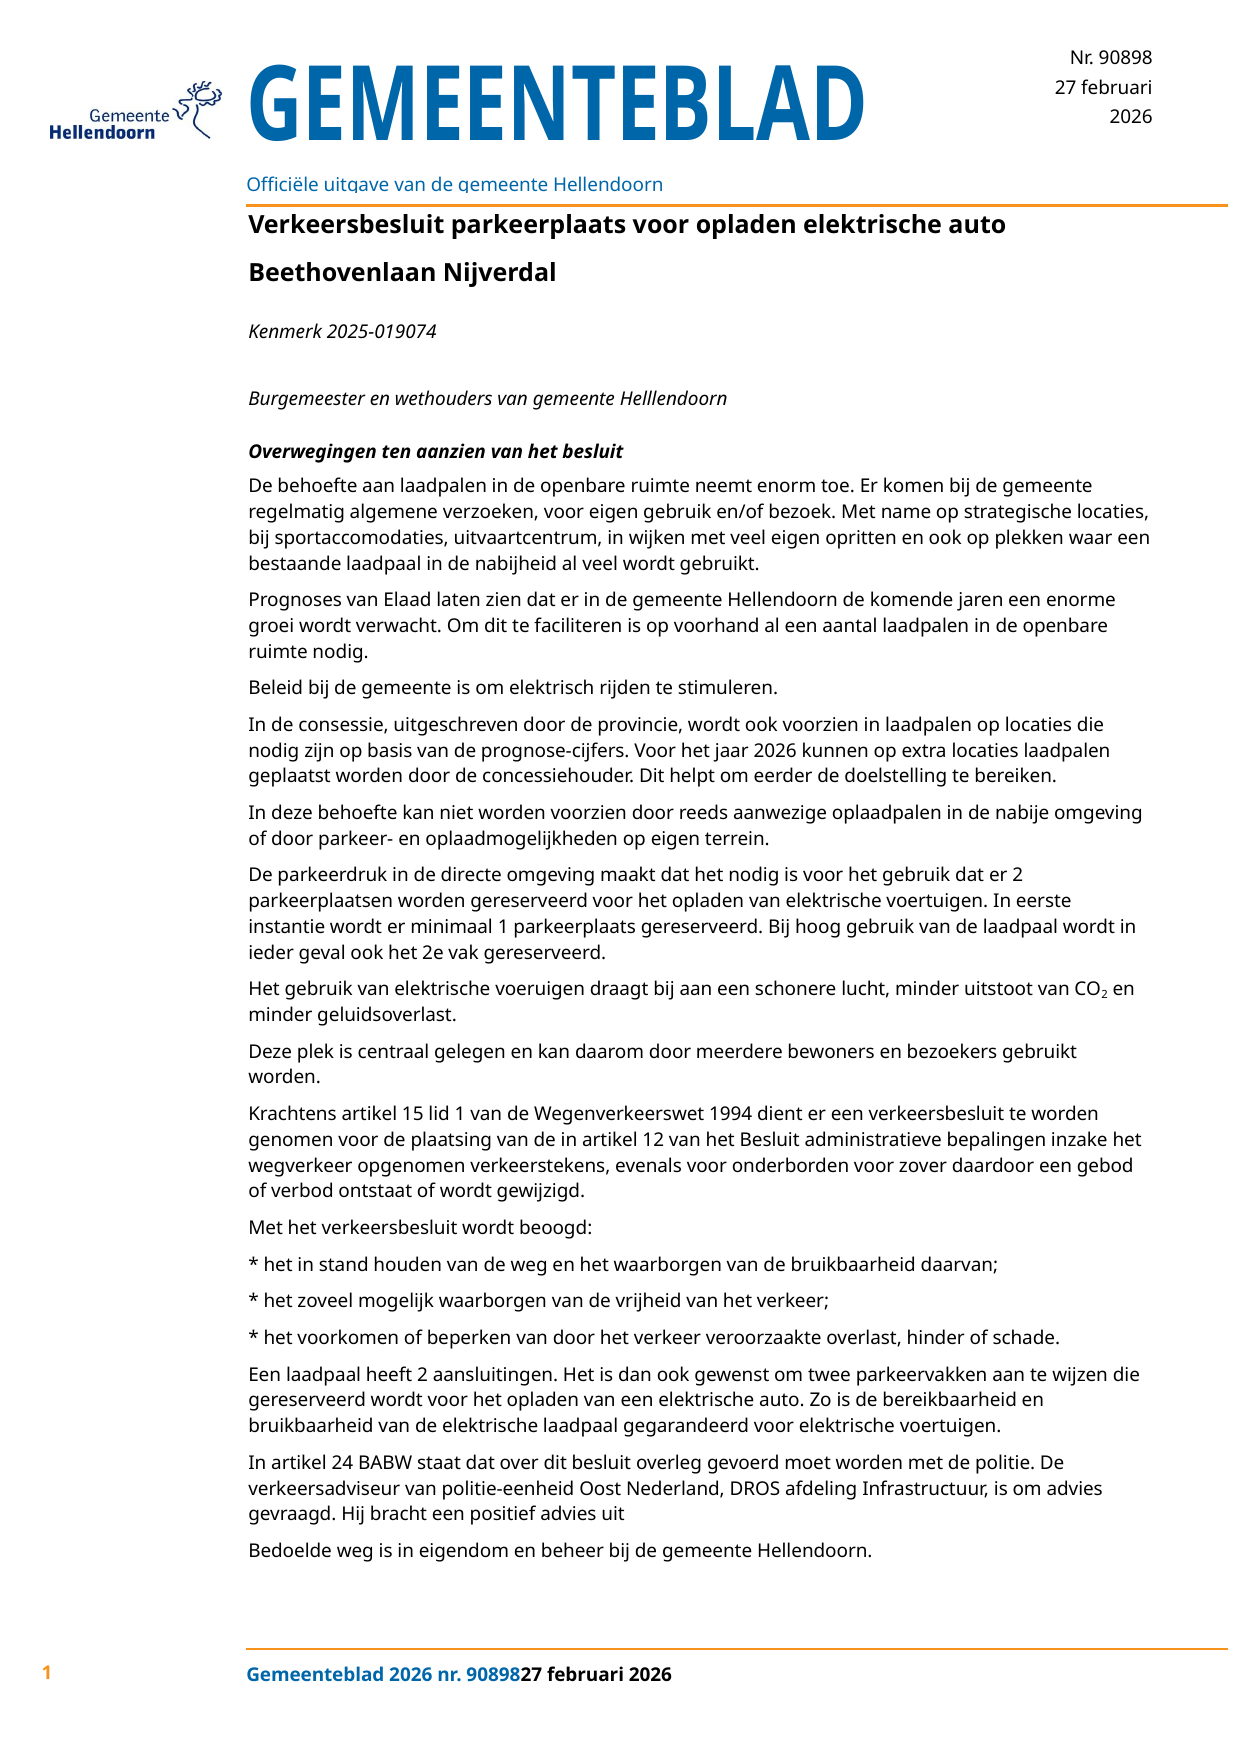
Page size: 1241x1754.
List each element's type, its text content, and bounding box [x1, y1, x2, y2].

text Krachtens artikel 15 lid 1 van de Wegenverkeerswet 1994 dient er een verkeersbesluit te worden genomen voor de plaatsing van de in artikel 12 van het Besluit administratieve bepalingen inzake het wegverkeer opgenomen verkeerstekens, evenals voor onderborden voor zover daardoor een gebod of verbod ontstaat of wordt gewijzigd. [248, 1100, 1152, 1203]
text Met het verkeersbesluit wordt beoogd: [248, 1214, 1152, 1240]
text Kenmerk 2025-019074 [248, 318, 1152, 344]
text Prognoses van Elaad laten zien dat er in de gemeente Hellendoorn de komende jaren een enorme groei wordt verwacht. Om dit te faciliteren is op voorhand al een aantal laadpalen in de openbare ruimte nodig. [248, 586, 1152, 663]
text Burgemeester en wethouders van gemeente Helllendoorn [248, 386, 1152, 411]
text Het gebruik van elektrische voeruigen draagt bij aan een schonere lucht, minder uitstoot van CO2 en minder geluidsoverlast. [248, 976, 1152, 1027]
text In artikel 24 BABW staat dat over dit besluit overleg gevoerd moet worden met de politie. De verkeersadviseur van politie-eenheid Oost Nederland, DROS afdeling Infrastructuur, is om advies gevraagd. Hij bracht een positief advies uit [248, 1449, 1152, 1526]
picture [41, 47, 231, 172]
text Bedoelde weg is in eigendom en beheer bij de gemeente Hellendoorn. [248, 1537, 1152, 1563]
text Deze plek is centraal gelegen en kan daarom door meerdere bewoners en bezoekers gebruikt worden. [248, 1038, 1152, 1089]
text De behoefte aan laadpalen in de openbare ruimte neemt enorm toe. Er komen bij de gemeente regelmatig algemene verzoeken, voor eigen gebruik en/of bezoek. Met name op strategische locaties, bij sportaccomodaties, uitvaartcentrum, in wijken met veel eigen opritten en ook op plekken waar een bestaande laadpaal in de nabijheid al veel wordt gebruikt. [248, 472, 1152, 575]
text Beleid bij de gemeente is om elektrisch rijden te stimuleren. [248, 674, 1152, 700]
text * het in stand houden van de weg en het waarborgen van de bruikbaarheid daarvan; [248, 1251, 1152, 1277]
text Een laadpaal heeft 2 aansluitingen. Het is dan ook gewenst om twee parkeervakken aan te wijzen die gereserveerd wordt voor het opladen van een elektrische auto. Zo is de bereikbaarheid en bruikbaarheid van de elektrische laadpaal gegarandeerd voor elektrische voertuigen. [248, 1361, 1152, 1438]
text Overwegingen ten aanzien van het besluit [248, 438, 1152, 464]
text De parkeerdruk in de directe omgeving maakt dat het nodig is voor het gebruik dat er 2 parkeerplaatsen worden gereserveerd voor het opladen van elektrische voertuigen. In eerste instantie wordt er minimaal 1 parkeerplaats gereserveerd. Bij hoog gebruik van de laadpaal wordt in ieder geval ook het 2e vak gereserveerd. [248, 862, 1152, 964]
text * het zoveel mogelijk waarborgen van de vrijheid van het verkeer; [248, 1287, 1152, 1313]
text * het voorkomen of beperken van door het verkeer veroorzaakte overlast, hinder of schade. [248, 1324, 1152, 1350]
text Verkeersbesluit parkeerplaats voor opladen elektrische auto Beethovenlaan Nijverdal [248, 207, 1152, 288]
text In de consessie, uitgeschreven door de provincie, wordt ook voorzien in laadpalen op locaties die nodig zijn op basis van de prognose-cijfers. Voor het jaar 2026 kunnen op extra locaties laadpalen geplaatst worden door de concessiehouder. Dit helpt om eerder de doelstelling te bereiken. [248, 711, 1152, 788]
text In deze behoefte kan niet worden voorzien door reeds aanwezige oplaadpalen in de nabije omgeving of door parkeer- en oplaadmogelijkheden op eigen terrein. [248, 799, 1152, 851]
